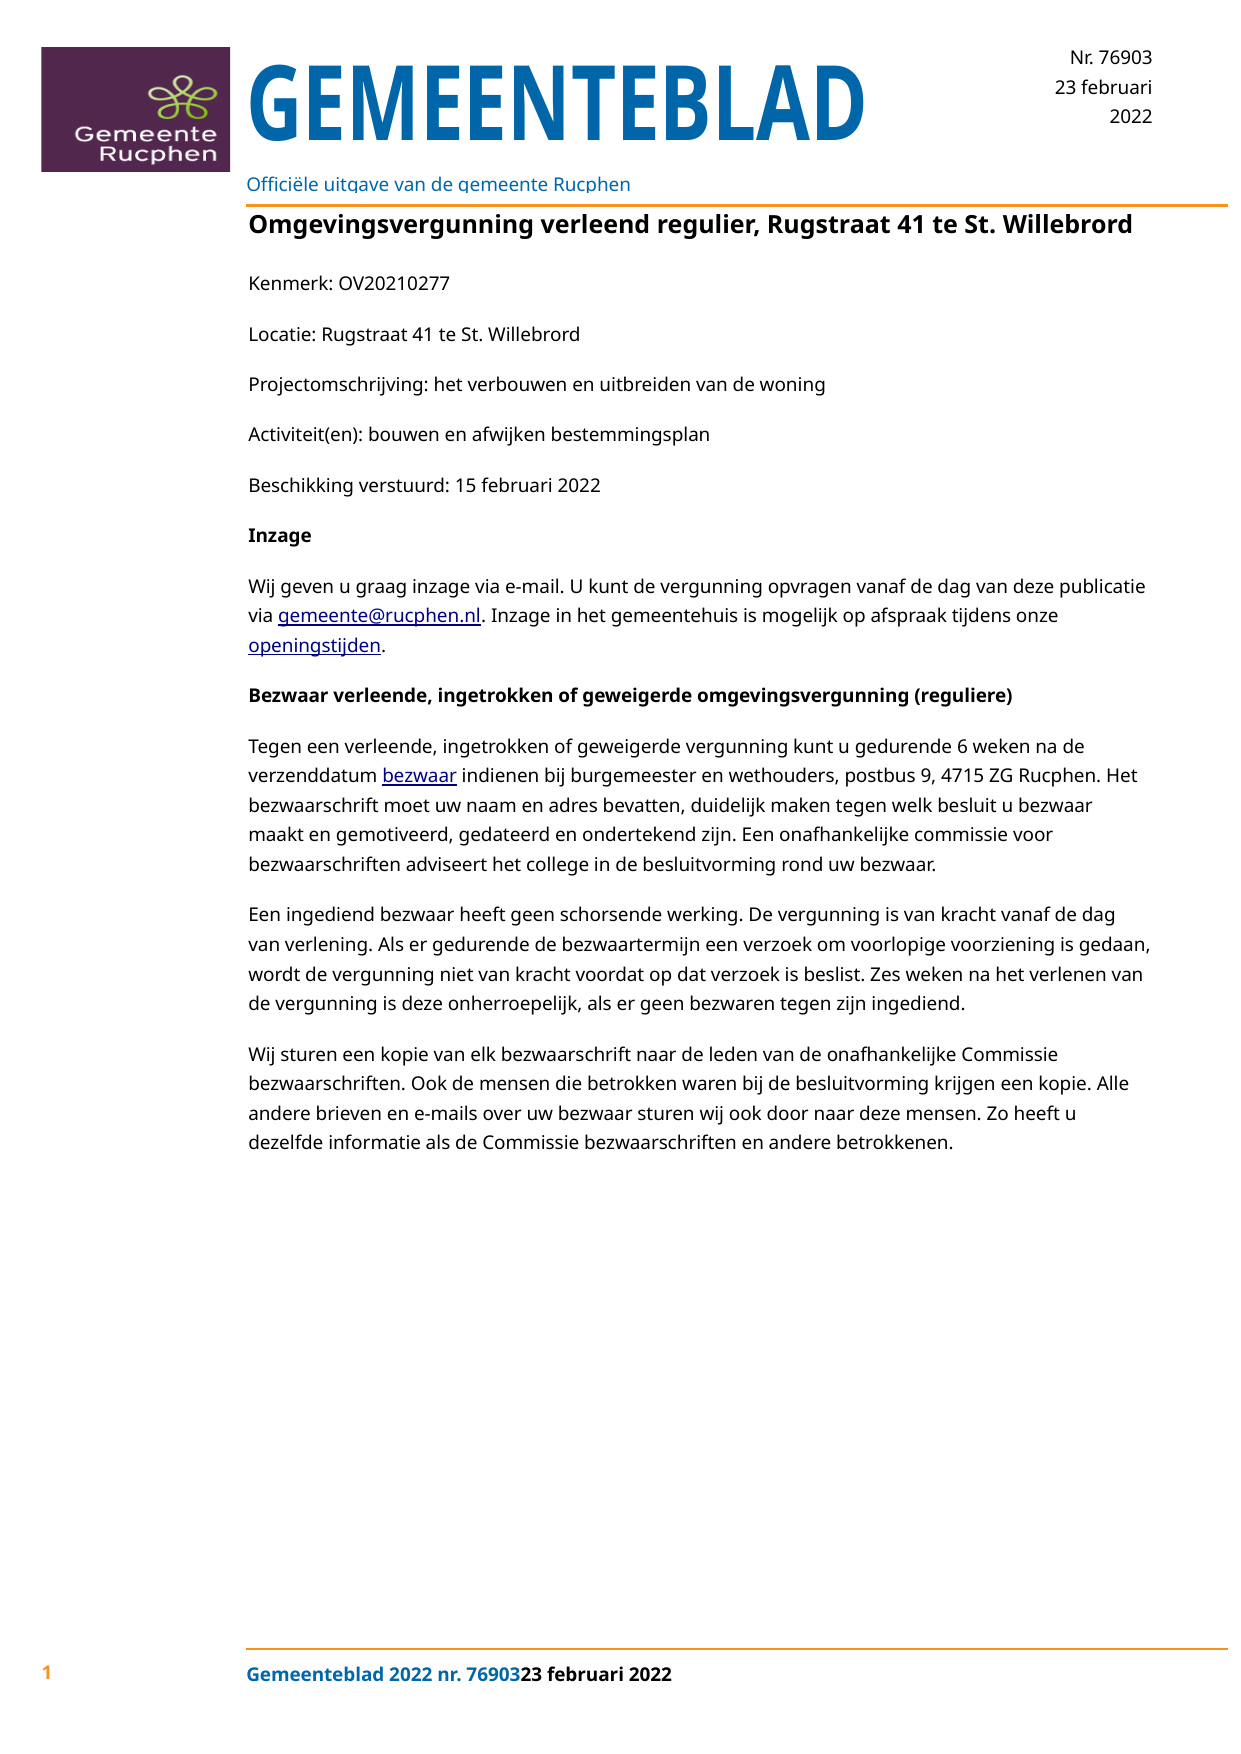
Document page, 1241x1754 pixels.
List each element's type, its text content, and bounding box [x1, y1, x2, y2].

text Tegen een verleende, ingetrokken of geweigerde vergunning kunt u gedurende 6 weken na de verzenddatum bezwaar indienen bij burgemeester en wethouders, postbus 9, 4715 ZG Rucphen. Het bezwaarschrift moet uw naam en adres bevatten, duidelijk maken tegen welk besluit u bezwaar maakt en gemotiveerd, gedateerd en ondertekend zijn. Een onafhankelijke commissie voor bezwaarschriften adviseert het college in de besluitvorming rond uw bezwaar. [248, 733, 1152, 877]
text Bezwaar verleende, ingetrokken of geweigerde omgevingsvergunning (reguliere) [248, 682, 1152, 708]
text Wij sturen een kopie van elk bezwaarschrift naar de leden van de onafhankelijke Commissie bezwaarschriften. Ook de mensen die betrokken waren bij de besluitvorming krijgen een kopie. Alle andere brieven en e-mails over uw bezwaar sturen wij ook door naar deze mensen. Zo heeft u dezelfde informatie als de Commissie bezwaarschriften en andere betrokkenen. [248, 1041, 1152, 1155]
text Wij geven u graag inzage via e-mail. U kunt de vergunning opvragen vanaf de dag van deze publicatie via gemeente@rucphen.nl. Inzage in het gemeentehuis is mogelijk op afspraak tijdens onze openingstijden. [248, 573, 1152, 658]
picture [41, 47, 231, 172]
text Locatie: Rugstraat 41 te St. Willebrord [248, 321, 1152, 346]
text Omgevingsvergunning verleend regulier, Rugstraat 41 te St. Willebrord [248, 207, 1152, 241]
text Projectomschrijving: het verbouwen en uitbreiden van de woning [248, 371, 1152, 397]
text Inzage [248, 522, 1152, 548]
text Activiteit(en): bouwen en afwijken bestemmingsplan [248, 422, 1152, 447]
text Beschikking verstuurd: 15 februari 2022 [248, 472, 1152, 498]
text Een ingediend bezwaar heeft geen schorsende werking. De vergunning is van kracht vanaf de dag van verlening. Als er gedurende de bezwaartermijn een verzoek om voorlopige voorziening is gedaan, wordt de vergunning niet van kracht voordat op dat verzoek is beslist. Zes weken na het verlenen van de vergunning is deze onherroepelijk, als er geen bezwaren tegen zijn ingediend. [248, 902, 1152, 1016]
text Kenmerk: OV20210277 [248, 270, 1152, 296]
